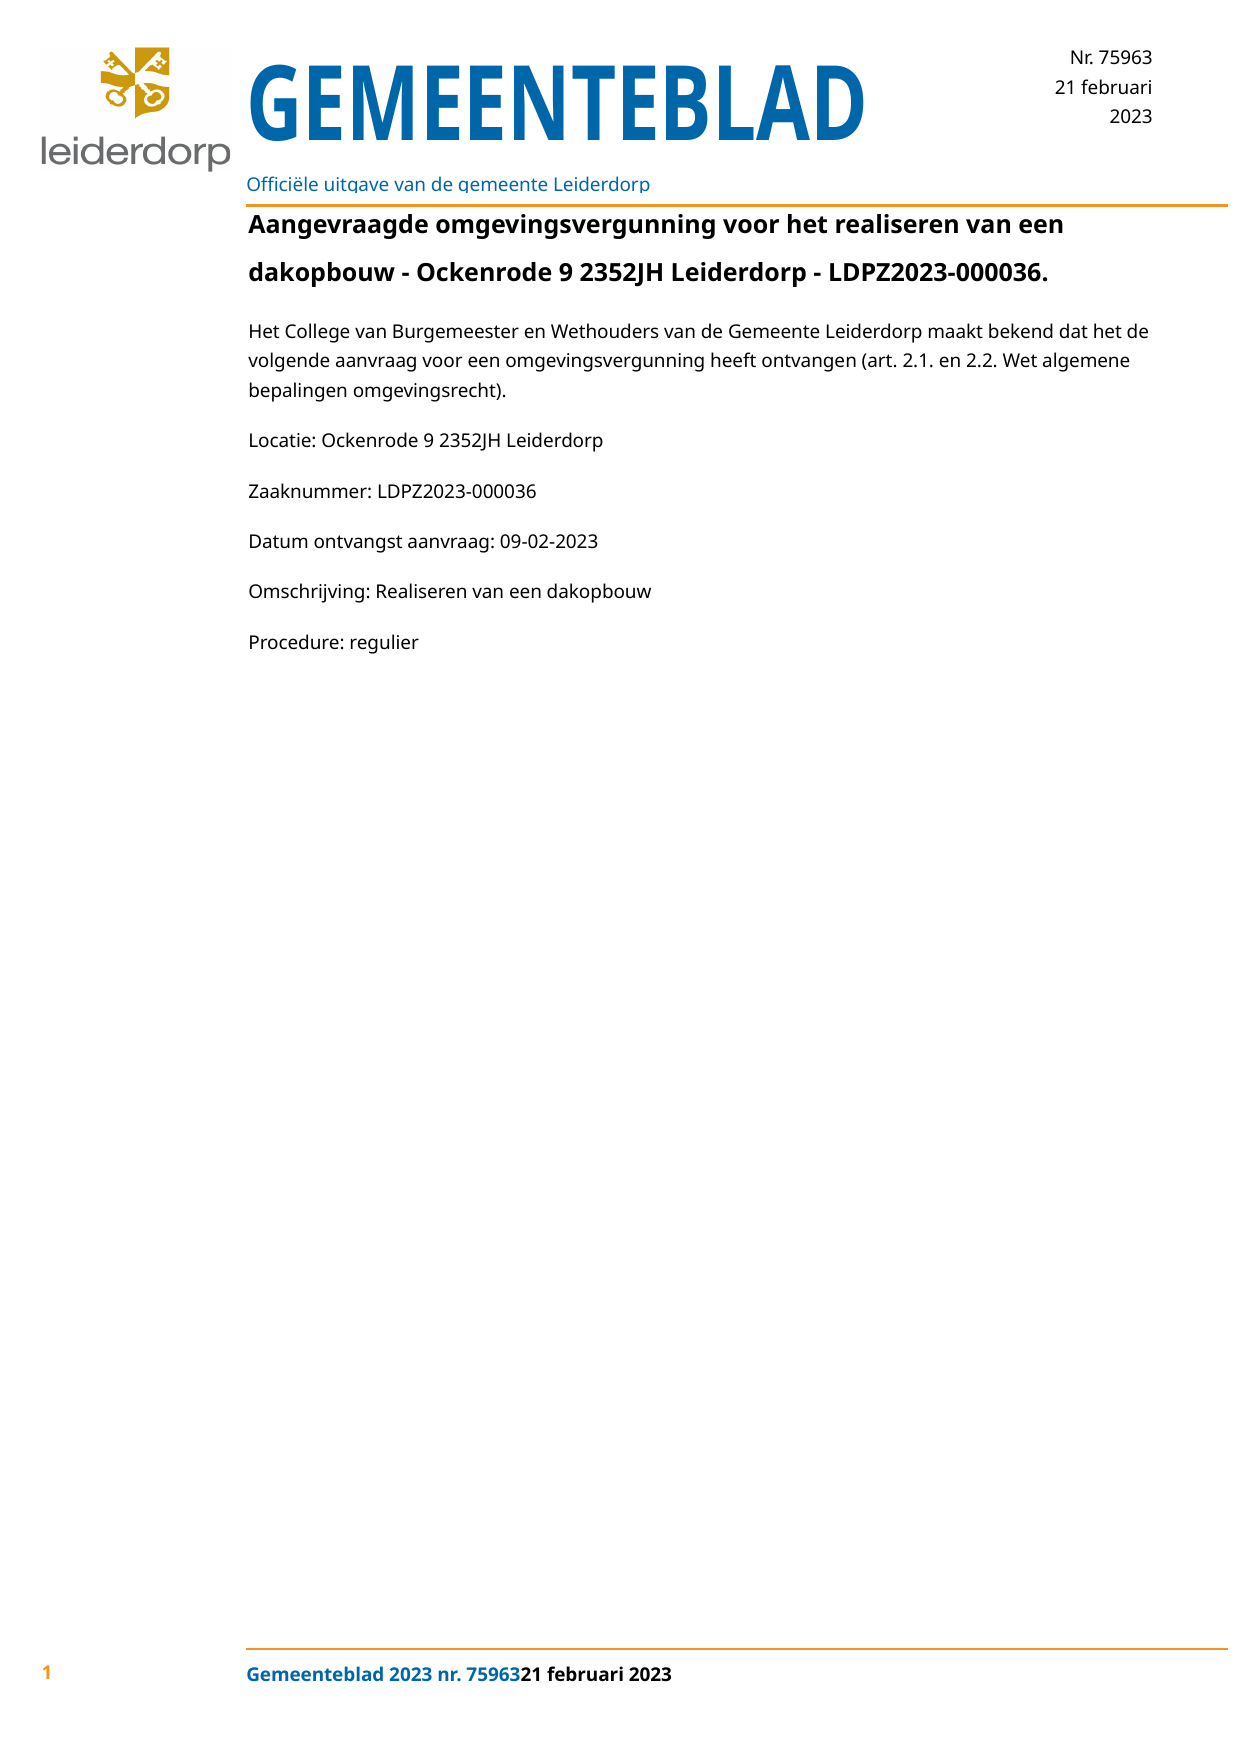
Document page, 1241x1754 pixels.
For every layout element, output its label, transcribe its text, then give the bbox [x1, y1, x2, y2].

text Zaaknummer: LDPZ2023-000036 [248, 478, 1152, 504]
text Datum ontvangst aanvraag: 09-02-2023 [248, 528, 1152, 554]
text Het College van Burgemeester en Wethouders van de Gemeente Leiderdorp maakt bekend dat het de volgende aanvraag voor een omgevingsvergunning heeft ontvangen (art. 2.1. en 2.2. Wet algemene bepalingen omgevingsrecht). [248, 318, 1152, 403]
text Omschrijving: Realiseren van een dakopbouw [248, 579, 1152, 604]
text Procedure: regulier [248, 629, 1152, 655]
picture [41, 47, 231, 172]
text Aangevraagde omgevingsvergunning voor het realiseren van een dakopbouw - Ockenrode 9 2352JH Leiderdorp - LDPZ2023-000036. [248, 207, 1152, 288]
text Locatie: Ockenrode 9 2352JH Leiderdorp [248, 427, 1152, 453]
